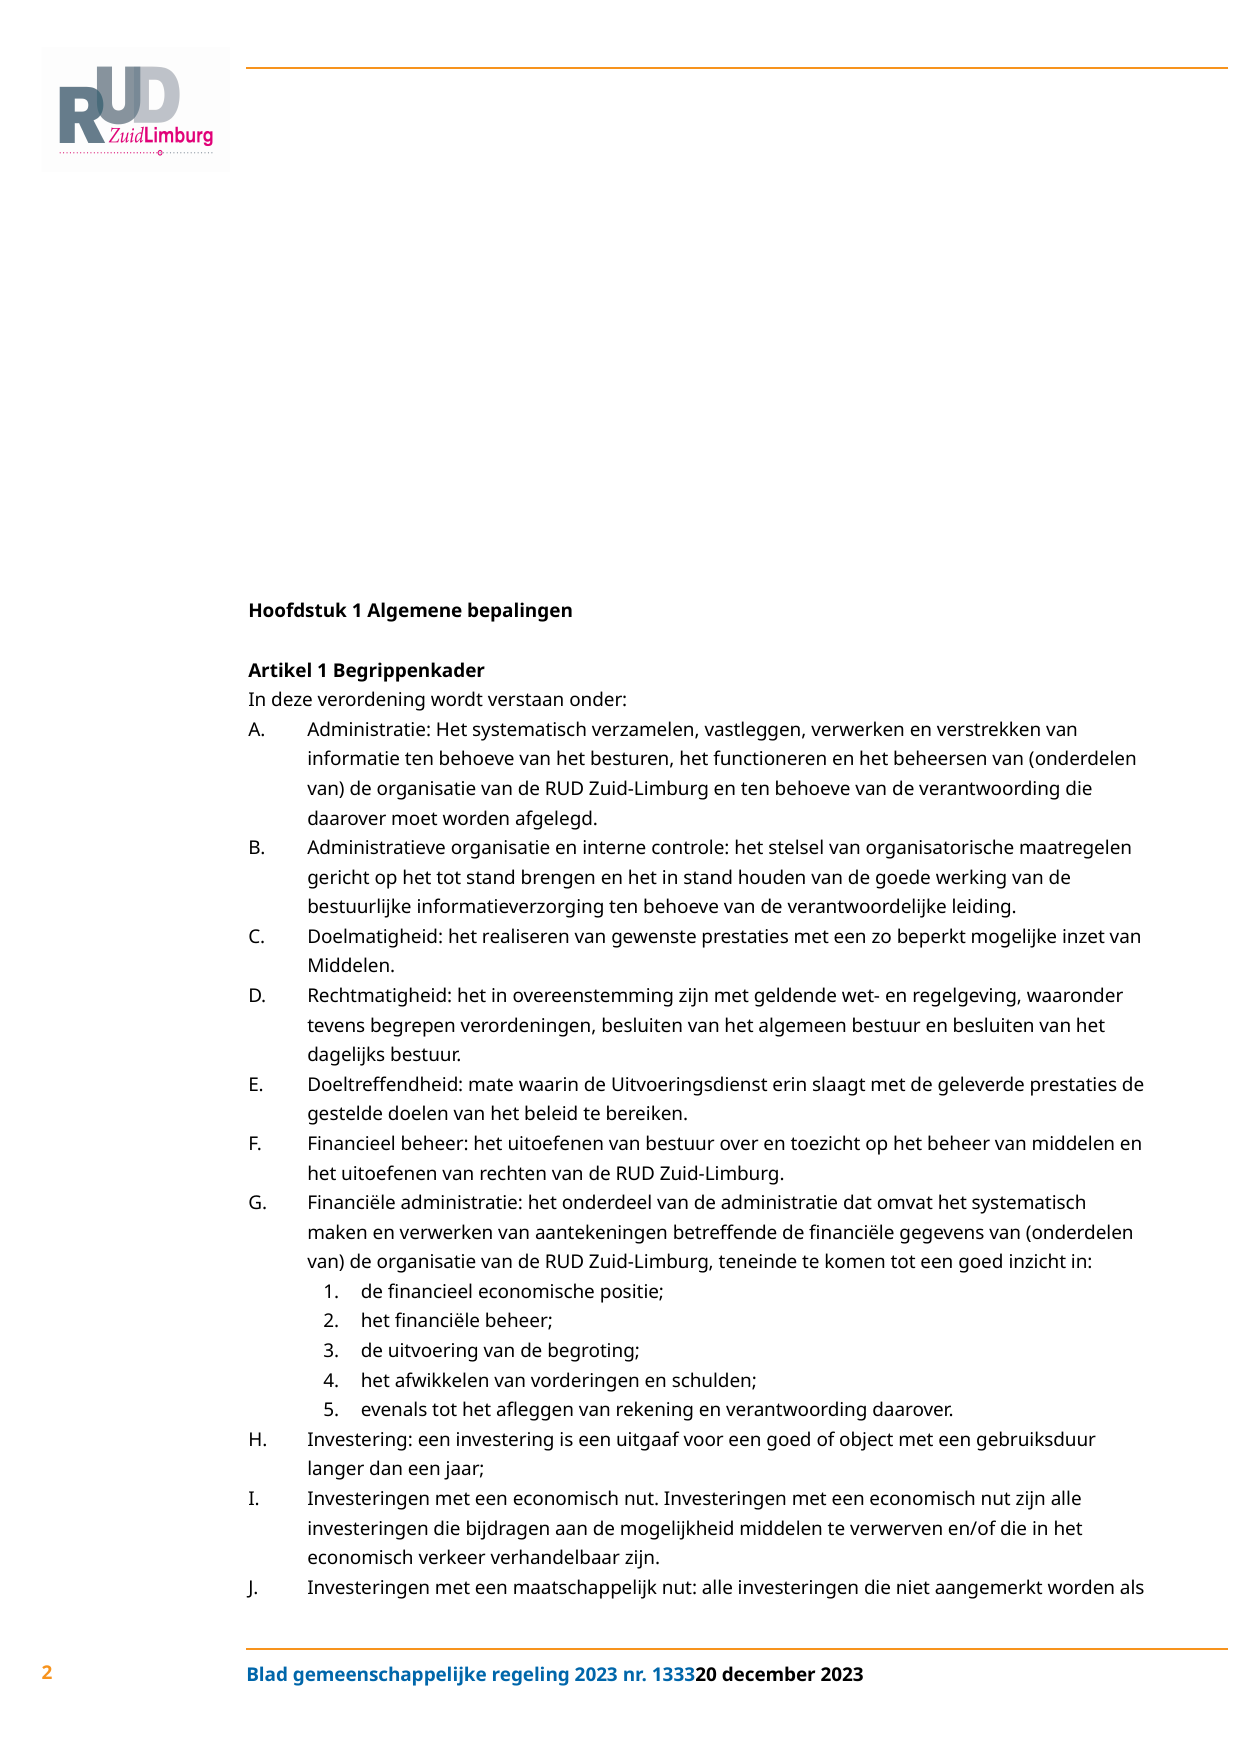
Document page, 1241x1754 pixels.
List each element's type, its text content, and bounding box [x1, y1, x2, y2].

picture [41, 47, 231, 172]
list Investering: een investering is een uitgaaf voor een goed of object met een gebruiksduur langer dan een jaar; [248, 1426, 1152, 1481]
list Doeltreffendheid: mate waarin de Uitvoeringsdienst erin slaagt met de geleverde prestaties de gestelde doelen van het beleid te bereiken. [248, 1071, 1152, 1126]
list de uitvoering van de begroting; [323, 1337, 1152, 1363]
list Financiële administratie: het onderdeel van de administratie dat omvat het systematisch maken en verwerken van aantekeningen betreffende de financiële gegevens van (onderdelen van) de organisatie van de RUD Zuid-Limburg, teneinde te komen tot een goed inzicht in: [248, 1189, 1152, 1274]
list het financiële beheer; [323, 1308, 1152, 1333]
text Artikel 1 Begrippenkader [248, 657, 1152, 683]
list Investeringen met een economisch nut. Investeringen met een economisch nut zijn alle investeringen die bijdragen aan de mogelijkheid middelen te verwerven en/of die in het economisch verkeer verhandelbaar zijn. [248, 1485, 1152, 1570]
list het afwikkelen van vorderingen en schulden; [323, 1367, 1152, 1393]
list Doelmatigheid: het realiseren van gewenste prestaties met een zo beperkt mogelijke inzet van Middelen. [248, 923, 1152, 978]
list Rechtmatigheid: het in overeenstemming zijn met geldende wet- en regelgeving, waaronder tevens begrepen verordeningen, besluiten van het algemeen bestuur en besluiten van het dagelijks bestuur. [248, 982, 1152, 1067]
list Administratieve organisatie en interne controle: het stelsel van organisatorische maatregelen gericht op het tot stand brengen en het in stand houden van de goede werking van de bestuurlijke informatieverzorging ten behoeve van de verantwoordelijke leiding. [248, 834, 1152, 919]
text Hoofdstuk 1 Algemene bepalingen [248, 598, 1152, 623]
list de financieel economische positie; [323, 1278, 1152, 1304]
list Investeringen met een maatschappelijk nut: alle investeringen die niet aangemerkt worden als [248, 1574, 1152, 1600]
list evenals tot het afleggen van rekening en verantwoording daarover. [323, 1396, 1152, 1422]
list Financieel beheer: het uitoefenen van bestuur over en toezicht op het beheer van middelen en het uitoefenen van rechten van de RUD Zuid-Limburg. [248, 1130, 1152, 1186]
text In deze verordening wordt verstaan onder: [248, 686, 1152, 712]
list Administratie: Het systematisch verzamelen, vastleggen, verwerken en verstrekken van informatie ten behoeve van het besturen, het functioneren en het beheersen van (onderdelen van) de organisatie van de RUD Zuid-Limburg en ten behoeve van de verantwoording die daarover moet worden afgelegd. [248, 716, 1152, 831]
